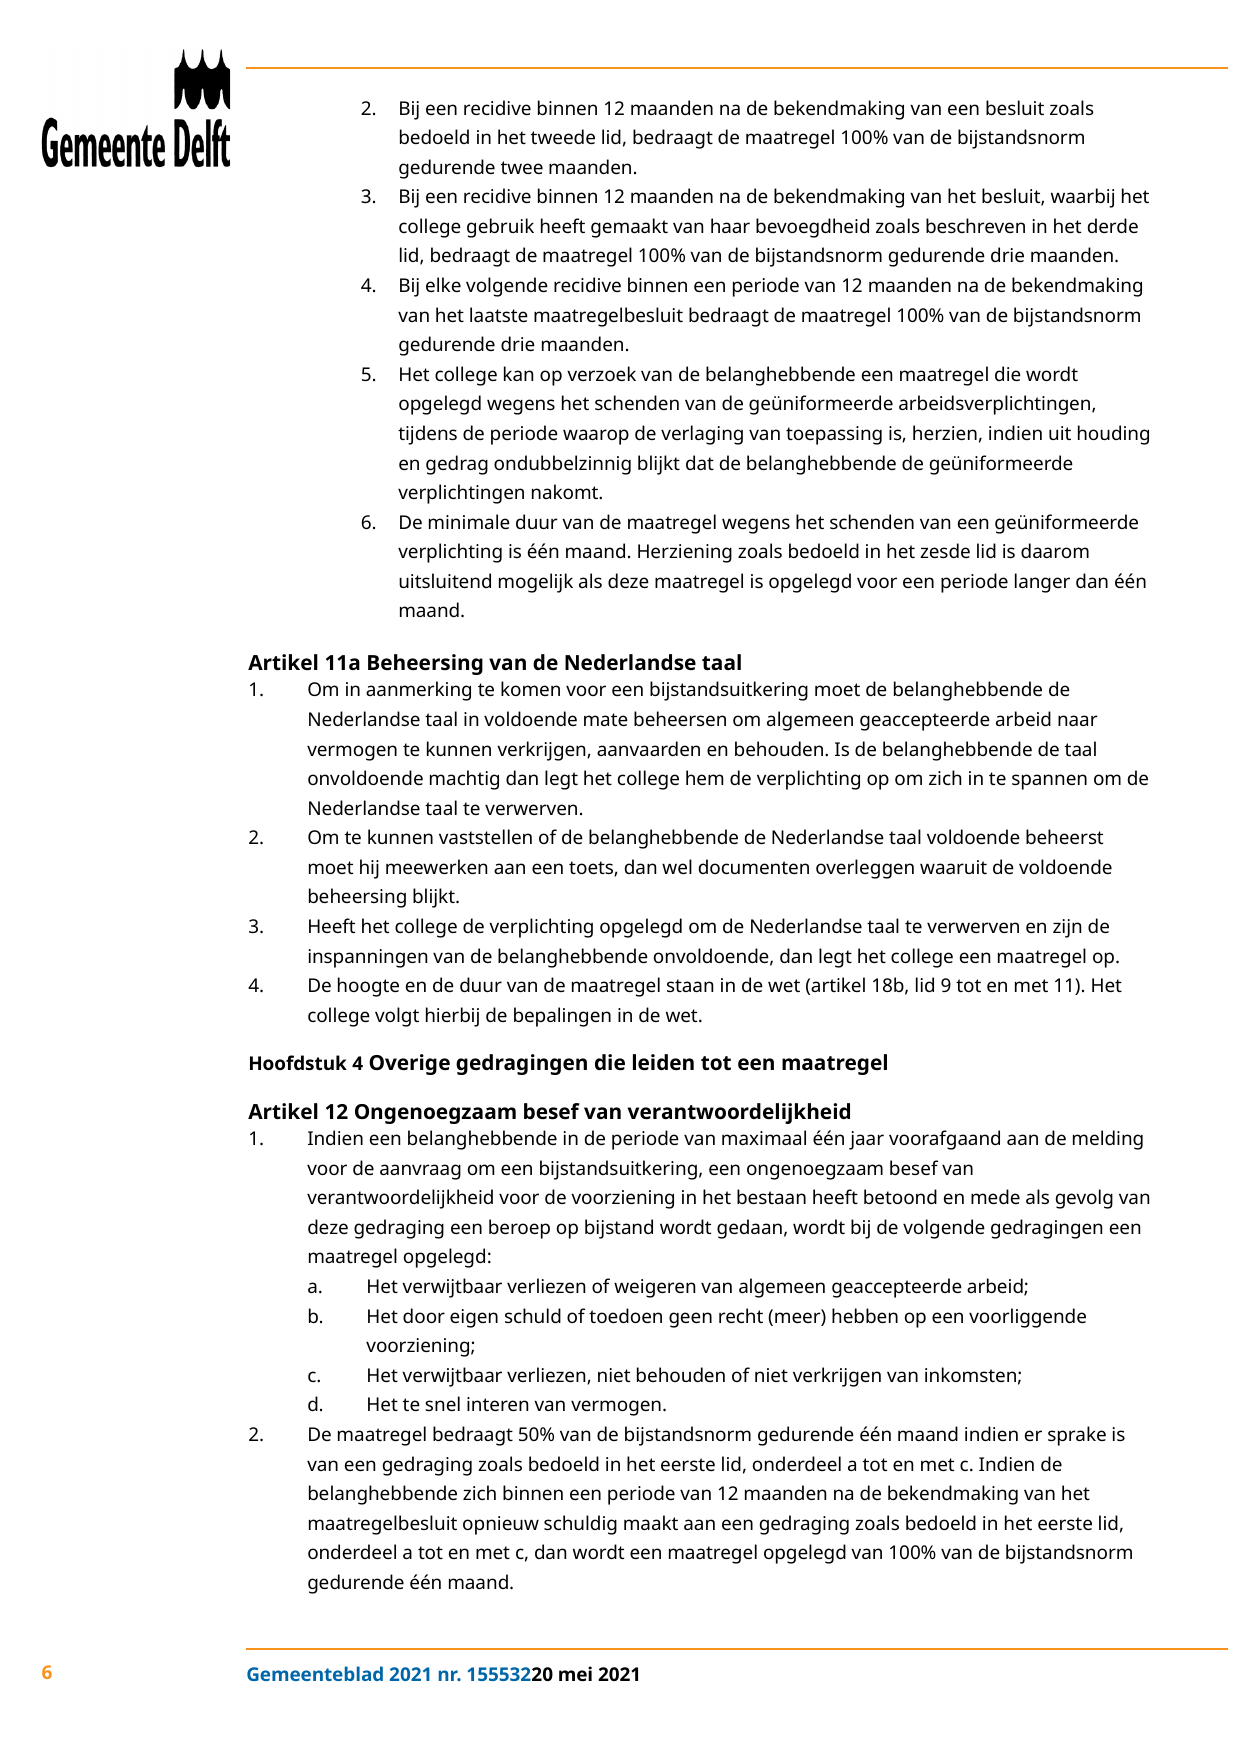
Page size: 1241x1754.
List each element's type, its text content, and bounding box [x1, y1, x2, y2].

list Het college kan op verzoek van de belanghebbende een maatregel die wordt opgelegd wegens het schenden van de geüniformeerde arbeidsverplichtingen, tijdens de periode waarop de verlaging van toepassing is, herzien, indien uit houding en gedrag ondubbelzinnig blijkt dat de belanghebbende de geüniformeerde verplichtingen nakomt. [361, 361, 1152, 505]
list Bij een recidive binnen 12 maanden na de bekendmaking van een besluit zoals bedoeld in het tweede lid, bedraagt de maatregel 100% van de bijstandsnorm gedurende twee maanden. [361, 95, 1152, 180]
list Het verwijtbaar verliezen, niet behouden of niet verkrijgen van inkomsten; [307, 1362, 1152, 1388]
list Om te kunnen vaststellen of de belanghebbende de Nederlandse taal voldoende beheerst moet hij meewerken aan een toets, dan wel documenten overleggen waaruit de voldoende beheersing blijkt. [248, 824, 1152, 909]
list Het verwijtbaar verliezen of weigeren van algemeen geaccepteerde arbeid; [307, 1273, 1152, 1299]
list Bij een recidive binnen 12 maanden na de bekendmaking van het besluit, waarbij het college gebruik heeft gemaakt van haar bevoegdheid zoals beschreven in het derde lid, bedraagt de maatregel 100% van de bijstandsnorm gedurende drie maanden. [361, 183, 1152, 268]
picture [41, 47, 231, 172]
text Artikel 11a Beheersing van de Nederlandse taal [248, 648, 1152, 677]
list De minimale duur van de maatregel wegens het schenden van een geüniformeerde verplichting is één maand. Herziening zoals bedoeld in het zesde lid is daarom uitsluitend mogelijk als deze maatregel is opgelegd voor een periode langer dan één maand. [361, 509, 1152, 623]
list Heeft het college de verplichting opgelegd om de Nederlandse taal te verwerven en zijn de inspanningen van de belanghebbende onvoldoende, dan legt het college een maatregel op. [248, 913, 1152, 968]
list Het door eigen schuld of toedoen geen recht (meer) hebben op een voorliggende voorziening; [307, 1303, 1152, 1358]
text Hoofdstuk 4 Overige gedragingen die leiden tot een maatregel [248, 1048, 1152, 1076]
list Het te snel interen van vermogen. [307, 1392, 1152, 1417]
list Bij elke volgende recidive binnen een periode van 12 maanden na de bekendmaking van het laatste maatregelbesluit bedraagt de maatregel 100% van de bijstandsnorm gedurende drie maanden. [361, 272, 1152, 357]
list De maatregel bedraagt 50% van de bijstandsnorm gedurende één maand indien er sprake is van een gedraging zoals bedoeld in het eerste lid, onderdeel a tot en met c. Indien de belanghebbende zich binnen een periode van 12 maanden na de bekendmaking van het maatregelbesluit opnieuw schuldig maakt aan een gedraging zoals bedoeld in het eerste lid, onderdeel a tot en met c, dan wordt een maatregel opgelegd van 100% van de bijstandsnorm gedurende één maand. [248, 1421, 1152, 1595]
list Indien een belanghebbende in de periode van maximaal één jaar voorafgaand aan de melding voor de aanvraag om een bijstandsuitkering, een ongenoegzaam besef van verantwoordelijkheid voor de voorziening in het bestaan heeft betoond en mede als gevolg van deze gedraging een beroep op bijstand wordt gedaan, wordt bij de volgende gedragingen een maatregel opgelegd: [248, 1125, 1152, 1269]
list De hoogte en de duur van de maatregel staan in de wet (artikel 18b, lid 9 tot en met 11). Het college volgt hierbij de bepalingen in de wet. [248, 972, 1152, 1028]
text Artikel 12 Ongenoegzaam besef van verantwoordelijkheid [248, 1097, 1152, 1125]
list Om in aanmerking te komen voor een bijstandsuitkering moet de belanghebbende de Nederlandse taal in voldoende mate beheersen om algemeen geaccepteerde arbeid naar vermogen te kunnen verkrijgen, aanvaarden en behouden. Is de belanghebbende de taal onvoldoende machtig dan legt het college hem de verplichting op om zich in te spannen om de Nederlandse taal te verwerven. [248, 677, 1152, 821]
